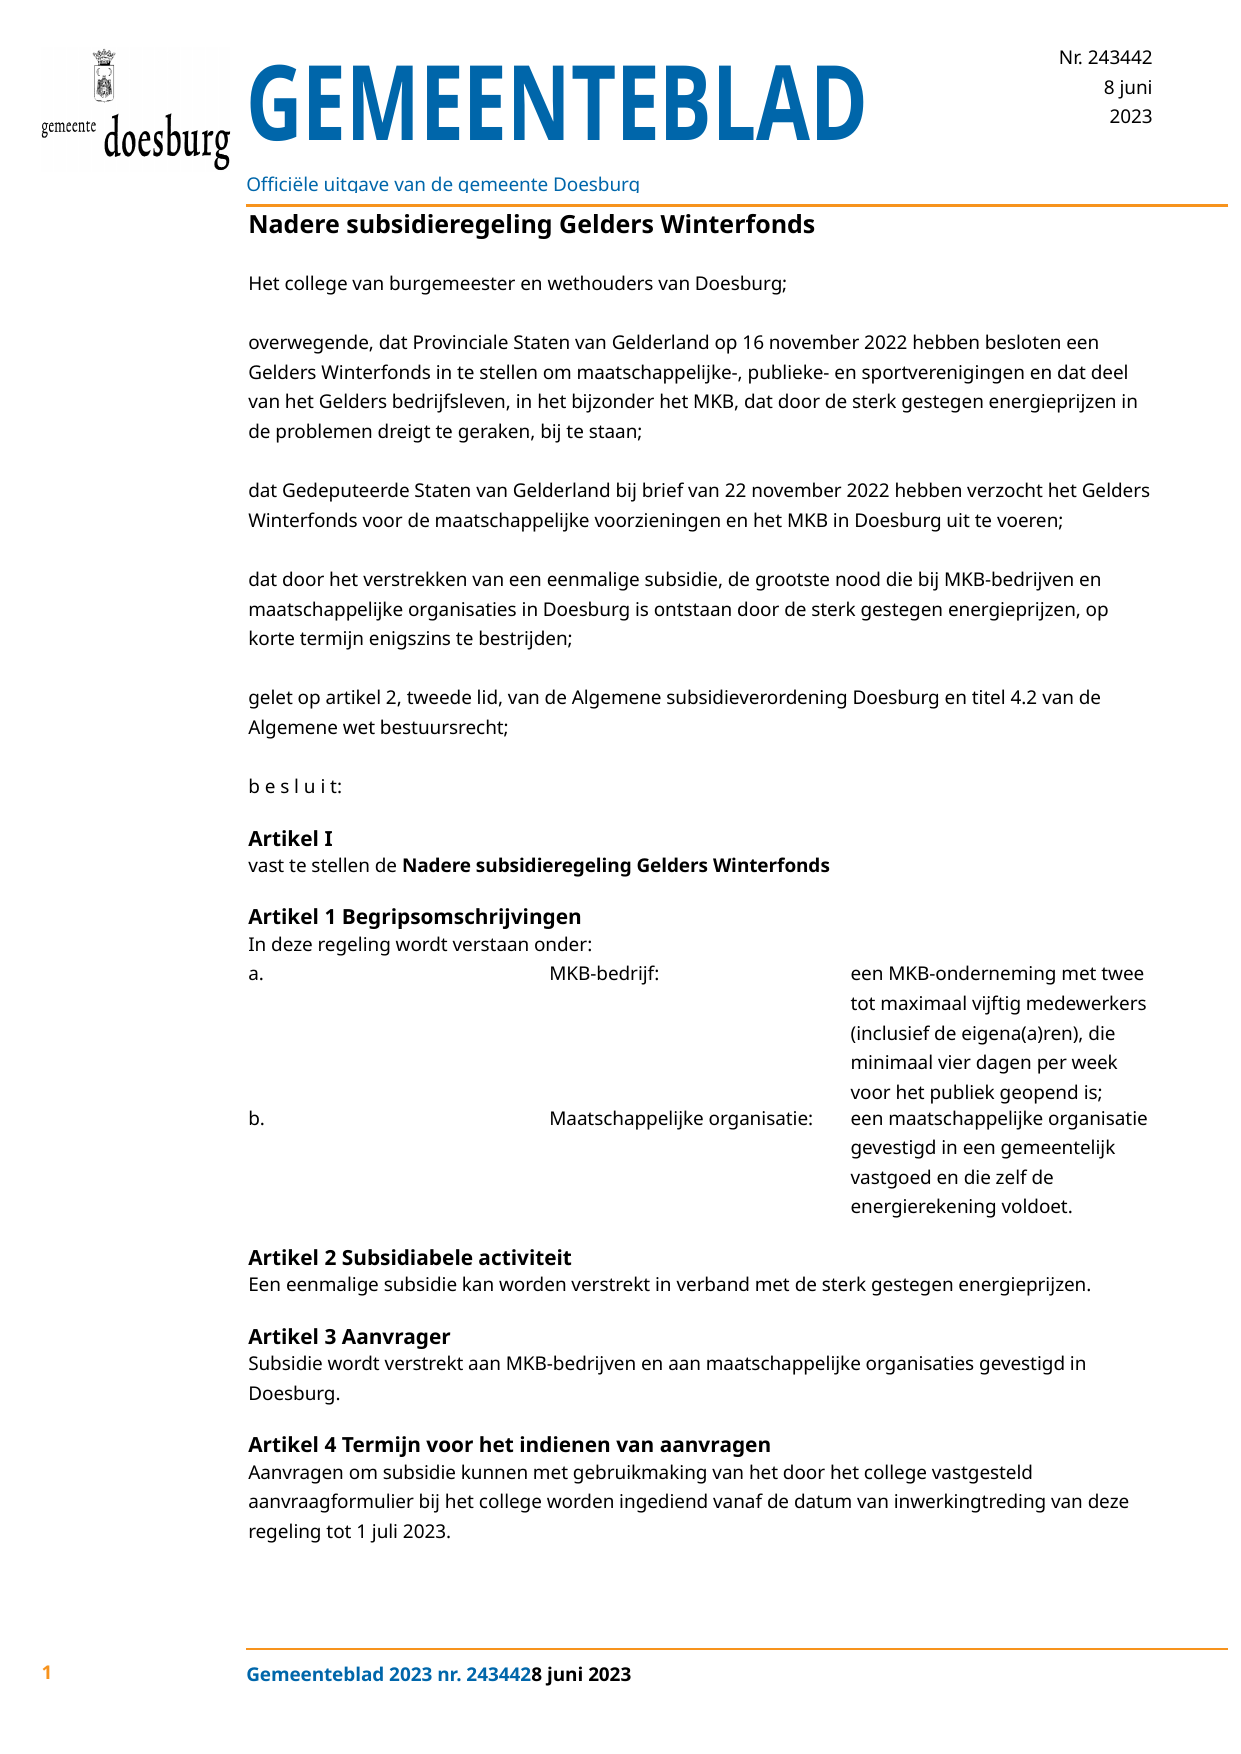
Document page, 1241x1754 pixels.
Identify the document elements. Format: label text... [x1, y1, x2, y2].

text gelet op artikel 2, tweede lid, van de Algemene subsidieverordening Doesburg en titel 4.2 van de Algemene wet bestuursrecht; [248, 684, 1152, 740]
text Een eenmalige subsidie kan worden verstrekt in verband met de sterk gestegen energieprijzen. [248, 1272, 1152, 1297]
text dat door het verstrekken van een eenmalige subsidie, de grootste nood die bij MKB-bedrijven en maatschappelijke organisaties in Doesburg is ontstaan door de sterk gestegen energieprijzen, op korte termijn enigszins te bestrijden; [248, 566, 1152, 651]
table_cell een maatschappelijke organisatie gevestigd in een gemeentelijk vastgoed en die zelf de energierekening voldoet. [850, 1105, 1152, 1219]
text b e s l u i t: [248, 773, 1152, 799]
text Artikel 1 Begripsomschrijvingen [248, 902, 1152, 931]
text Het college van burgemeester en wethouders van Doesburg; [248, 270, 1152, 296]
table_cell b. [248, 1105, 549, 1219]
text Artikel I [248, 824, 1152, 852]
picture [41, 47, 231, 172]
text overwegende, dat Provinciale Staten van Gelderland op 16 november 2022 hebben besloten een Gelders Winterfonds in te stellen om maatschappelijke-, publieke- en sportverenigingen en dat deel van het Gelders bedrijfsleven, in het bijzonder het MKB, dat door de sterk gestegen energieprijzen in de problemen dreigt te geraken, bij te staan; [248, 329, 1152, 444]
text Aanvragen om subsidie kunnen met gebruikmaking van het door het college vastgesteld aanvraagformulier bij het college worden ingediend vanaf de datum van inwerkingtreding van deze regeling tot 1 juli 2023. [248, 1459, 1152, 1544]
table_header een MKB-onderneming met twee tot maximaal vijftig medewerkers (inclusief de eigena(a)ren), die minimaal vier dagen per week voor het publiek geopend is; [850, 961, 1152, 1105]
table_cell Maatschappelijke organisatie: [549, 1105, 850, 1219]
table_header MKB-bedrijf: [549, 961, 850, 1105]
text Subsidie wordt verstrekt aan MKB-bedrijven en aan maatschappelijke organisaties gevestigd in Doesburg. [248, 1351, 1152, 1406]
text Nadere subsidieregeling Gelders Winterfonds [248, 207, 1152, 241]
text Artikel 3 Aanvrager [248, 1322, 1152, 1351]
text dat Gedeputeerde Staten van Gelderland bij brief van 22 november 2022 hebben verzocht het Gelders Winterfonds voor de maatschappelijke voorzieningen en het MKB in Doesburg uit te voeren; [248, 477, 1152, 533]
text vast te stellen de Nadere subsidieregeling Gelders Winterfonds [248, 852, 1152, 878]
table_header a. [248, 961, 549, 1105]
text Artikel 4 Termijn voor het indienen van aanvragen [248, 1431, 1152, 1459]
text Artikel 2 Subsidiabele activiteit [248, 1243, 1152, 1272]
text In deze regeling wordt verstaan onder: [248, 931, 1152, 957]
